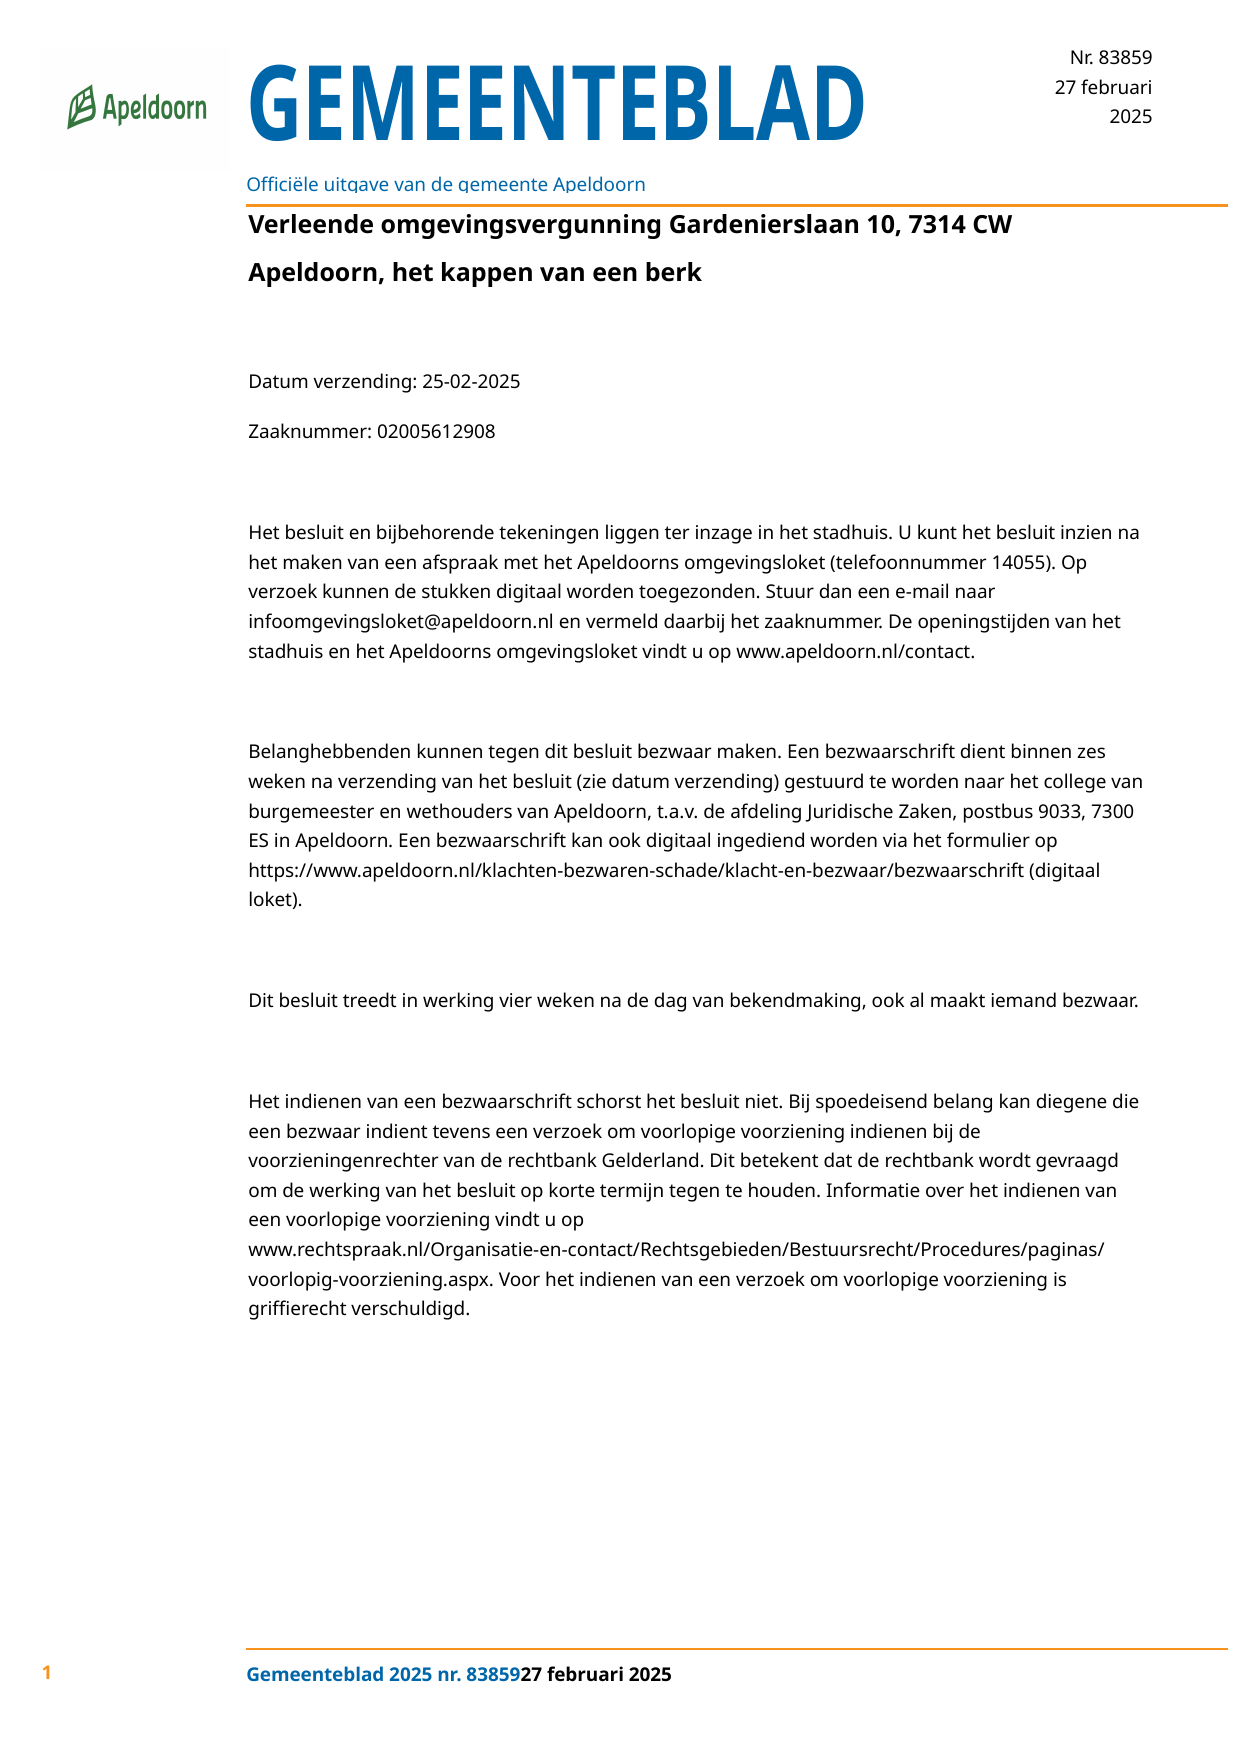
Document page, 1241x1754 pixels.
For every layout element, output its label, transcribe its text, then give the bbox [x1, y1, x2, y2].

text Het indienen van een bezwaarschrift schorst het besluit niet. Bij spoedeisend belang kan diegene die een bezwaar indient tevens een verzoek om voorlopige voorziening indienen bij de voorzieningenrechter van de rechtbank Gelderland. Dit betekent dat de rechtbank wordt gevraagd om de werking van het besluit op korte termijn tegen te houden. Informatie over het indienen van een voorlopige voorziening vindt u op www.rechtspraak.nl/Organisatie-en-contact/Rechtsgebieden/Bestuursrecht/Procedures/paginas/voorlopig-voorziening.aspx. Voor het indienen van een verzoek om voorlopige voorziening is griffierecht verschuldigd. [248, 1088, 1152, 1321]
text Belanghebbenden kunnen tegen dit besluit bezwaar maken. Een bezwaarschrift dient binnen zes weken na verzending van het besluit (zie datum verzending) gestuurd te worden naar het college van burgemeester en wethouders van Apeldoorn, t.a.v. de afdeling Juridische Zaken, postbus 9033, 7300 ES in Apeldoorn. Een bezwaarschrift kan ook digitaal ingediend worden via het formulier op https://www.apeldoorn.nl/klachten-bezwaren-schade/klacht-en-bezwaar/bezwaarschrift (digitaal loket). [248, 739, 1152, 912]
picture [41, 47, 231, 172]
text Het besluit en bijbehorende tekeningen liggen ter inzage in het stadhuis. U kunt het besluit inzien na het maken van een afspraak met het Apeldoorns omgevingsloket (telefoonnummer 14055). Op verzoek kunnen de stukken digitaal worden toegezonden. Stuur dan een e-mail naar infoomgevingsloket@apeldoorn.nl en vermeld daarbij het zaaknummer. De openingstijden van het stadhuis en het Apeldoorns omgevingsloket vindt u op www.apeldoorn.nl/contact. [248, 519, 1152, 664]
text Zaaknummer: 02005612908 [248, 419, 1152, 444]
text Verleende omgevingsvergunning Gardenierslaan 10, 7314 CW Apeldoorn, het kappen van een berk [248, 207, 1152, 288]
text Dit besluit treedt in werking vier weken na de dag van bekendmaking, ook al maakt iemand bezwaar. [248, 987, 1152, 1013]
text Datum verzending: 25-02-2025 [248, 368, 1152, 394]
